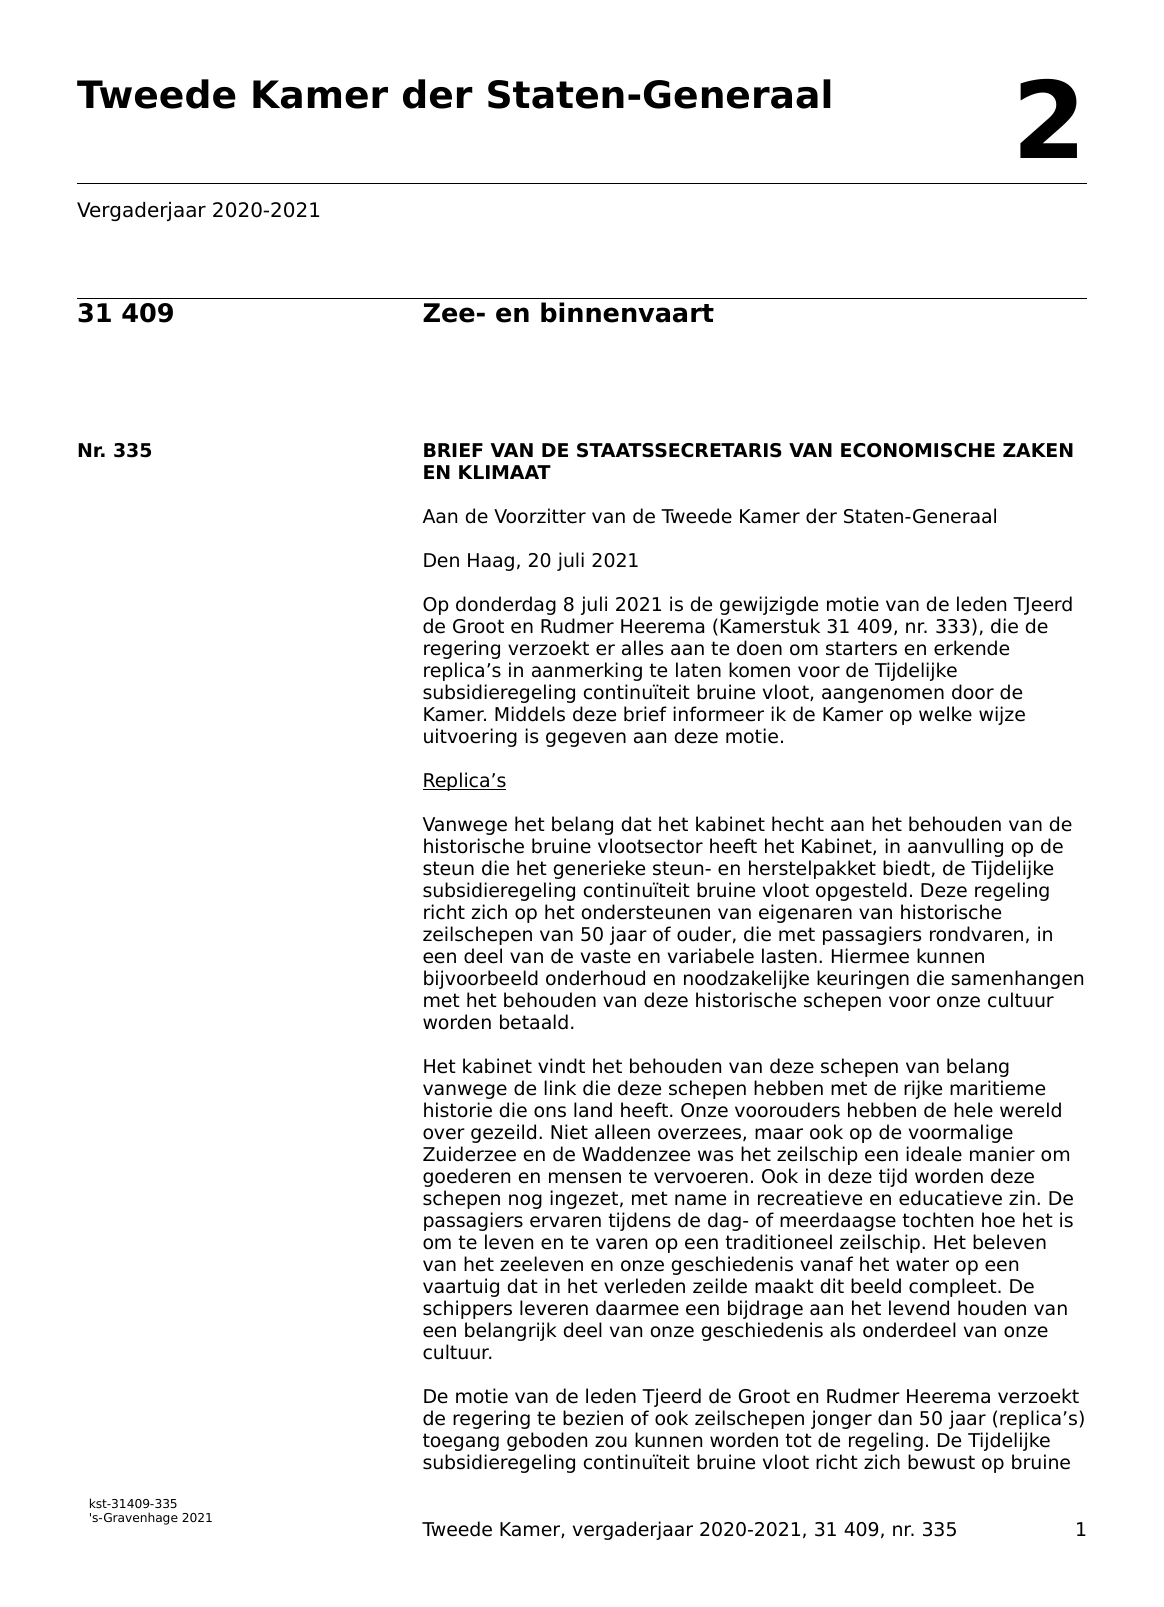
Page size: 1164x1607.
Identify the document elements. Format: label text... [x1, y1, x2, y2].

subtitle Nr. 335 BRIEF VAN DE STAATSSECRETARIS VAN ECONOMISCHE ZAKEN EN KLIMAAT [77, 440, 1087, 484]
text 's-Gravenhage 2021 [88, 1511, 323, 1525]
subtitle 31 409 Zee- en binnenvaart [77, 299, 1087, 329]
table_header 2 [886, 59, 1087, 183]
table_header Tweede Kamer der Staten-Generaal [77, 59, 886, 183]
subtitle Replica’s [422, 770, 1087, 792]
text kst-31409-335 [88, 1497, 323, 1511]
text Vanwege het belang dat het kabinet hecht aan het behouden van de historische bruine vlootsector heeft het Kabinet, in aanvulling op de steun die het generieke steun- en herstelpakket biedt, de Tijdelijke subsidieregeling continuïteit bruine vloot opgesteld. Deze regeling richt zich op het ondersteunen van eigenaren van historische zeilschepen van 50 jaar of ouder, die met passagiers rondvaren, in een deel van de vaste en variabele lasten. Hiermee kunnen bijvoorbeeld onderhoud en noodzakelijke keuringen die samenhangen met het behouden van deze historische schepen voor onze cultuur worden betaald. [422, 814, 1087, 1034]
text Op donderdag 8 juli 2021 is de gewijzigde motie van de leden TJeerd de Groot en Rudmer Heerema (Kamerstuk 31 409, nr. 333), die de regering verzoekt er alles aan te doen om starters en erkende replica’s in aanmerking te laten komen voor de Tijdelijke subsidieregeling continuïteit bruine vloot, aangenomen door de Kamer. Middels deze brief informeer ik de Kamer op welke wijze uitvoering is gegeven aan deze motie. [422, 594, 1087, 748]
text Aan de Voorzitter van de Tweede Kamer der Staten-Generaal [422, 506, 1087, 528]
text Den Haag, 20 juli 2021 [422, 550, 1087, 572]
text Het kabinet vindt het behouden van deze schepen van belang vanwege de link die deze schepen hebben met de rijke maritieme historie die ons land heeft. Onze voorouders hebben de hele wereld over gezeild. Niet alleen overzees, maar ook op de voormalige Zuiderzee en de Waddenzee was het zeilschip een ideale manier om goederen en mensen te vervoeren. Ook in deze tijd worden deze schepen nog ingezet, met name in recreatieve en educatieve zin. De passagiers ervaren tijdens de dag- of meerdaagse tochten hoe het is om te leven en te varen op een traditioneel zeilschip. Het beleven van het zeeleven en onze geschiedenis vanaf het water op een vaartuig dat in het verleden zeilde maakt dit beeld compleet. De schippers leveren daarmee een bijdrage aan het levend houden van een belangrijk deel van onze geschiedenis als onderdeel van onze cultuur. [422, 1056, 1087, 1364]
table_cell Vergaderjaar 2020-2021 [77, 184, 1087, 298]
text De motie van de leden Tjeerd de Groot en Rudmer Heerema verzoekt de regering te bezien of ook zeilschepen jonger dan 50 jaar (replica’s) toegang geboden zou kunnen worden tot de regeling. De Tijdelijke subsidieregeling continuïteit bruine vloot richt zich bewust op bruine [422, 1386, 1087, 1474]
